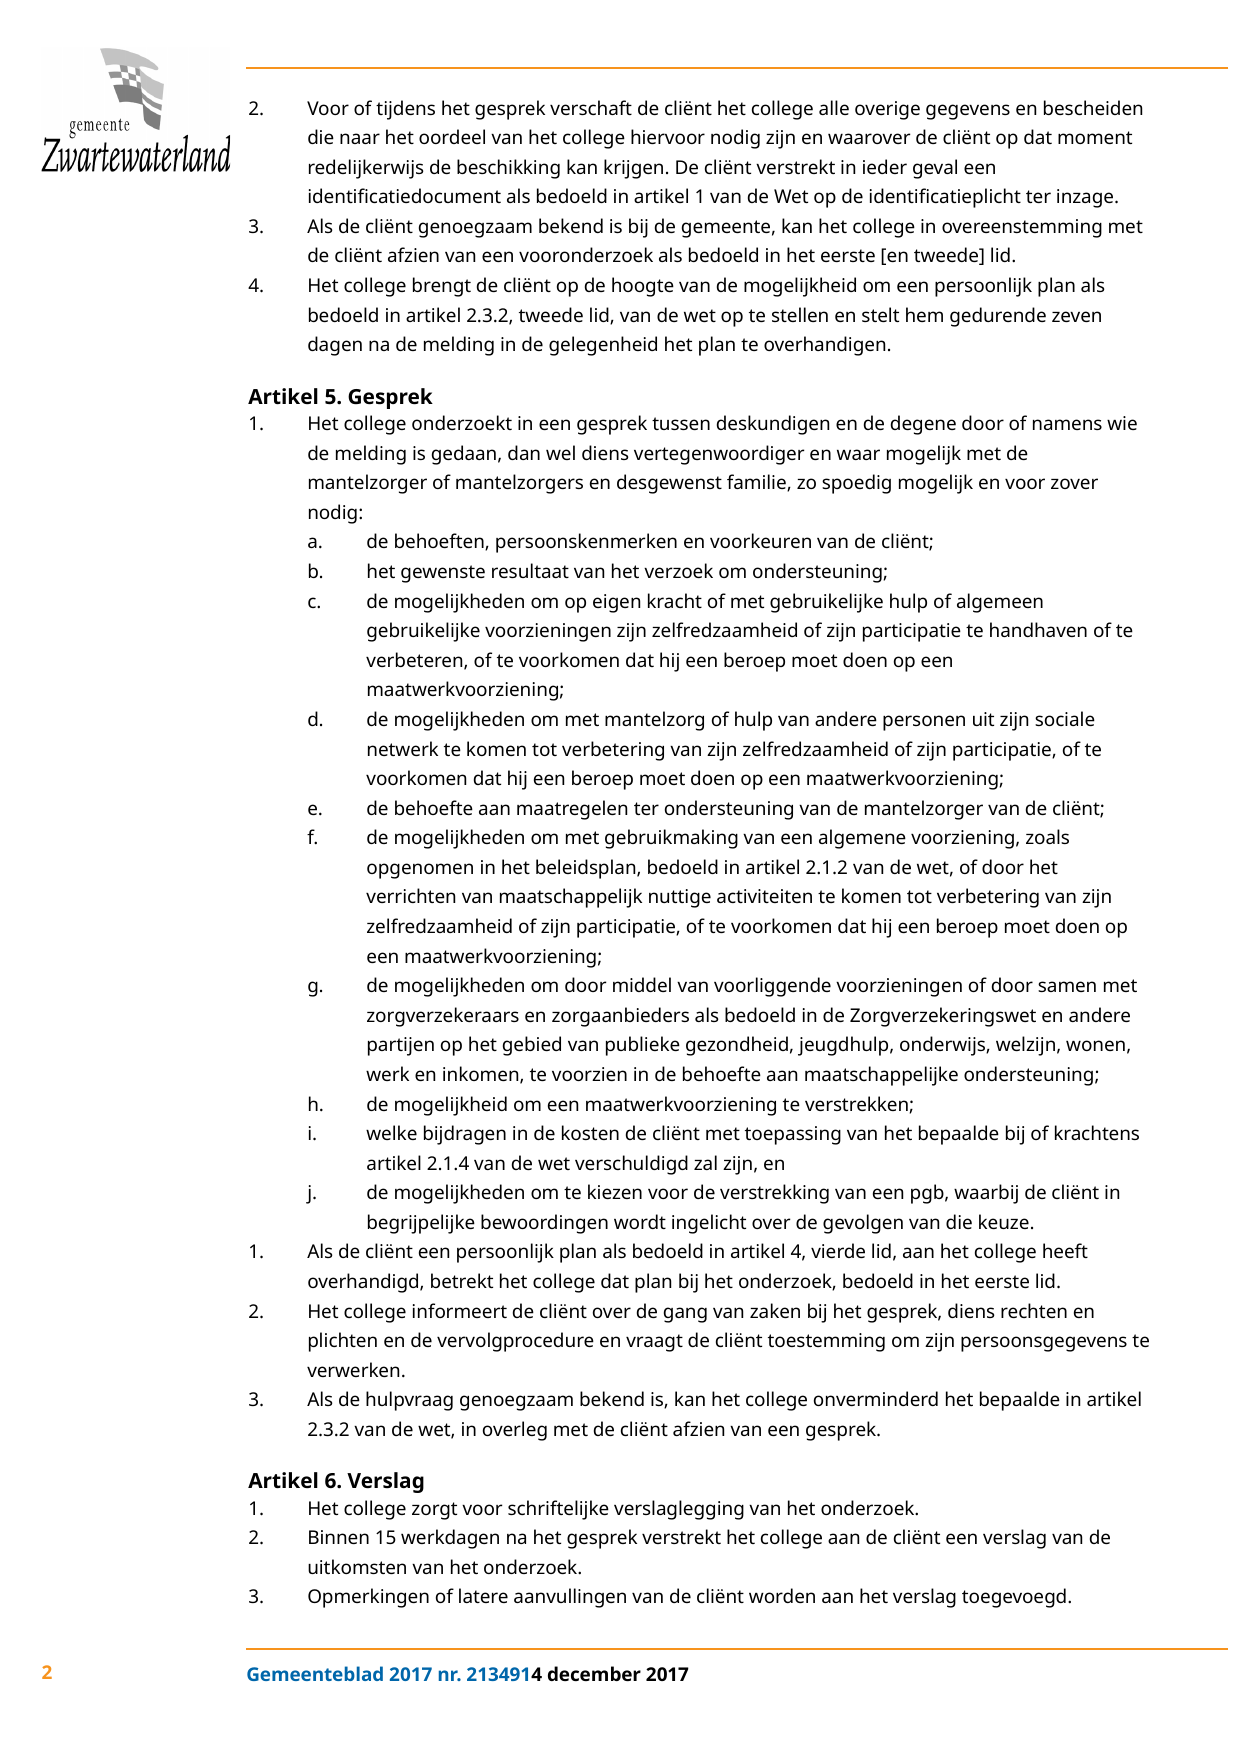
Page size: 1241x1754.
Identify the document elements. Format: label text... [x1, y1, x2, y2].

list Het college onderzoekt in een gesprek tussen deskundigen en de degene door of namens wie de melding is gedaan, dan wel diens vertegenwoordiger en waar mogelijk met de mantelzorger of mantelzorgers en desgewenst familie, zo spoedig mogelijk en voor zover nodig: [248, 410, 1152, 525]
list de mogelijkheden om met gebruikmaking van een algemene voorziening, zoals opgenomen in het beleidsplan, bedoeld in artikel 2.1.2 van de wet, of door het verrichten van maatschappelijk nuttige activiteiten te komen tot verbetering van zijn zelfredzaamheid of zijn participatie, of te voorkomen dat hij een beroep moet doen op een maatwerkvoorziening; [307, 824, 1152, 968]
list het gewenste resultaat van het verzoek om ondersteuning; [307, 558, 1152, 584]
list de mogelijkheden om met mantelzorg of hulp van andere personen uit zijn sociale netwerk te komen tot verbetering van zijn zelfredzaamheid of zijn participatie, of te voorkomen dat hij een beroep moet doen op een maatwerkvoorziening; [307, 706, 1152, 791]
list de mogelijkheid om een maatwerkvoorziening te verstrekken; [307, 1091, 1152, 1116]
list de mogelijkheden om op eigen kracht of met gebruikelijke hulp of algemeen gebruikelijke voorzieningen zijn zelfredzaamheid of zijn participatie te handhaven of te verbeteren, of te voorkomen dat hij een beroep moet doen op een maatwerkvoorziening; [307, 588, 1152, 702]
list de mogelijkheden om door middel van voorliggende voorzieningen of door samen met zorgverzekeraars en zorgaanbieders als bedoeld in de Zorgverzekeringswet en andere partijen op het gebied van publieke gezondheid, jeugdhulp, onderwijs, welzijn, wonen, werk en inkomen, te voorzien in de behoefte aan maatschappelijke ondersteuning; [307, 972, 1152, 1087]
list Als de cliënt een persoonlijk plan als bedoeld in artikel 4, vierde lid, aan het college heeft overhandigd, betrekt het college dat plan bij het onderzoek, bedoeld in het eerste lid. [248, 1239, 1152, 1294]
list welke bijdragen in de kosten de cliënt met toepassing van het bepaalde bij of krachtens artikel 2.1.4 van de wet verschuldigd zal zijn, en [307, 1120, 1152, 1176]
list Het college informeert de cliënt over de gang van zaken bij het gesprek, diens rechten en plichten en de vervolgprocedure en vraagt de cliënt toestemming om zijn persoonsgegevens te verwerken. [248, 1298, 1152, 1383]
list de behoefte aan maatregelen ter ondersteuning van de mantelzorger van de cliënt; [307, 795, 1152, 821]
list Als de cliënt genoegzaam bekend is bij de gemeente, kan het college in overeenstemming met de cliënt afzien van een vooronderzoek als bedoeld in het eerste [en tweede] lid. [248, 213, 1152, 268]
list Het college zorgt voor schriftelijke verslaglegging van het onderzoek. [248, 1495, 1152, 1521]
list Voor of tijdens het gesprek verschaft de cliënt het college alle overige gegevens en bescheiden die naar het oordeel van het college hiervoor nodig zijn en waarover de cliënt op dat moment redelijkerwijs de beschikking kan krijgen. De cliënt verstrekt in ieder geval een identificatiedocument als bedoeld in artikel 1 van de Wet op de identificatieplicht ter inzage. [248, 95, 1152, 209]
list Als de hulpvraag genoegzaam bekend is, kan het college onverminderd het bepaalde in artikel 2.3.2 van de wet, in overleg met de cliënt afzien van een gesprek. [248, 1387, 1152, 1442]
list de mogelijkheden om te kiezen voor de verstrekking van een pgb, waarbij de cliënt in begrijpelijke bewoordingen wordt ingelicht over de gevolgen van die keuze. [307, 1179, 1152, 1235]
text Artikel 6. Verslag [248, 1467, 1152, 1495]
list Binnen 15 werkdagen na het gesprek verstrekt het college aan de cliënt een verslag van de uitkomsten van het onderzoek. [248, 1524, 1152, 1580]
list Het college brengt de cliënt op de hoogte van de mogelijkheid om een persoonlijk plan als bedoeld in artikel 2.3.2, tweede lid, van de wet op te stellen en stelt hem gedurende zeven dagen na de melding in de gelegenheid het plan te overhandigen. [248, 272, 1152, 357]
picture [41, 47, 231, 172]
list Opmerkingen of latere aanvullingen van de cliënt worden aan het verslag toegevoegd. [248, 1584, 1152, 1609]
list de behoeften, persoonskenmerken en voorkeuren van de cliënt; [307, 529, 1152, 554]
text Artikel 5. Gesprek [248, 382, 1152, 410]
